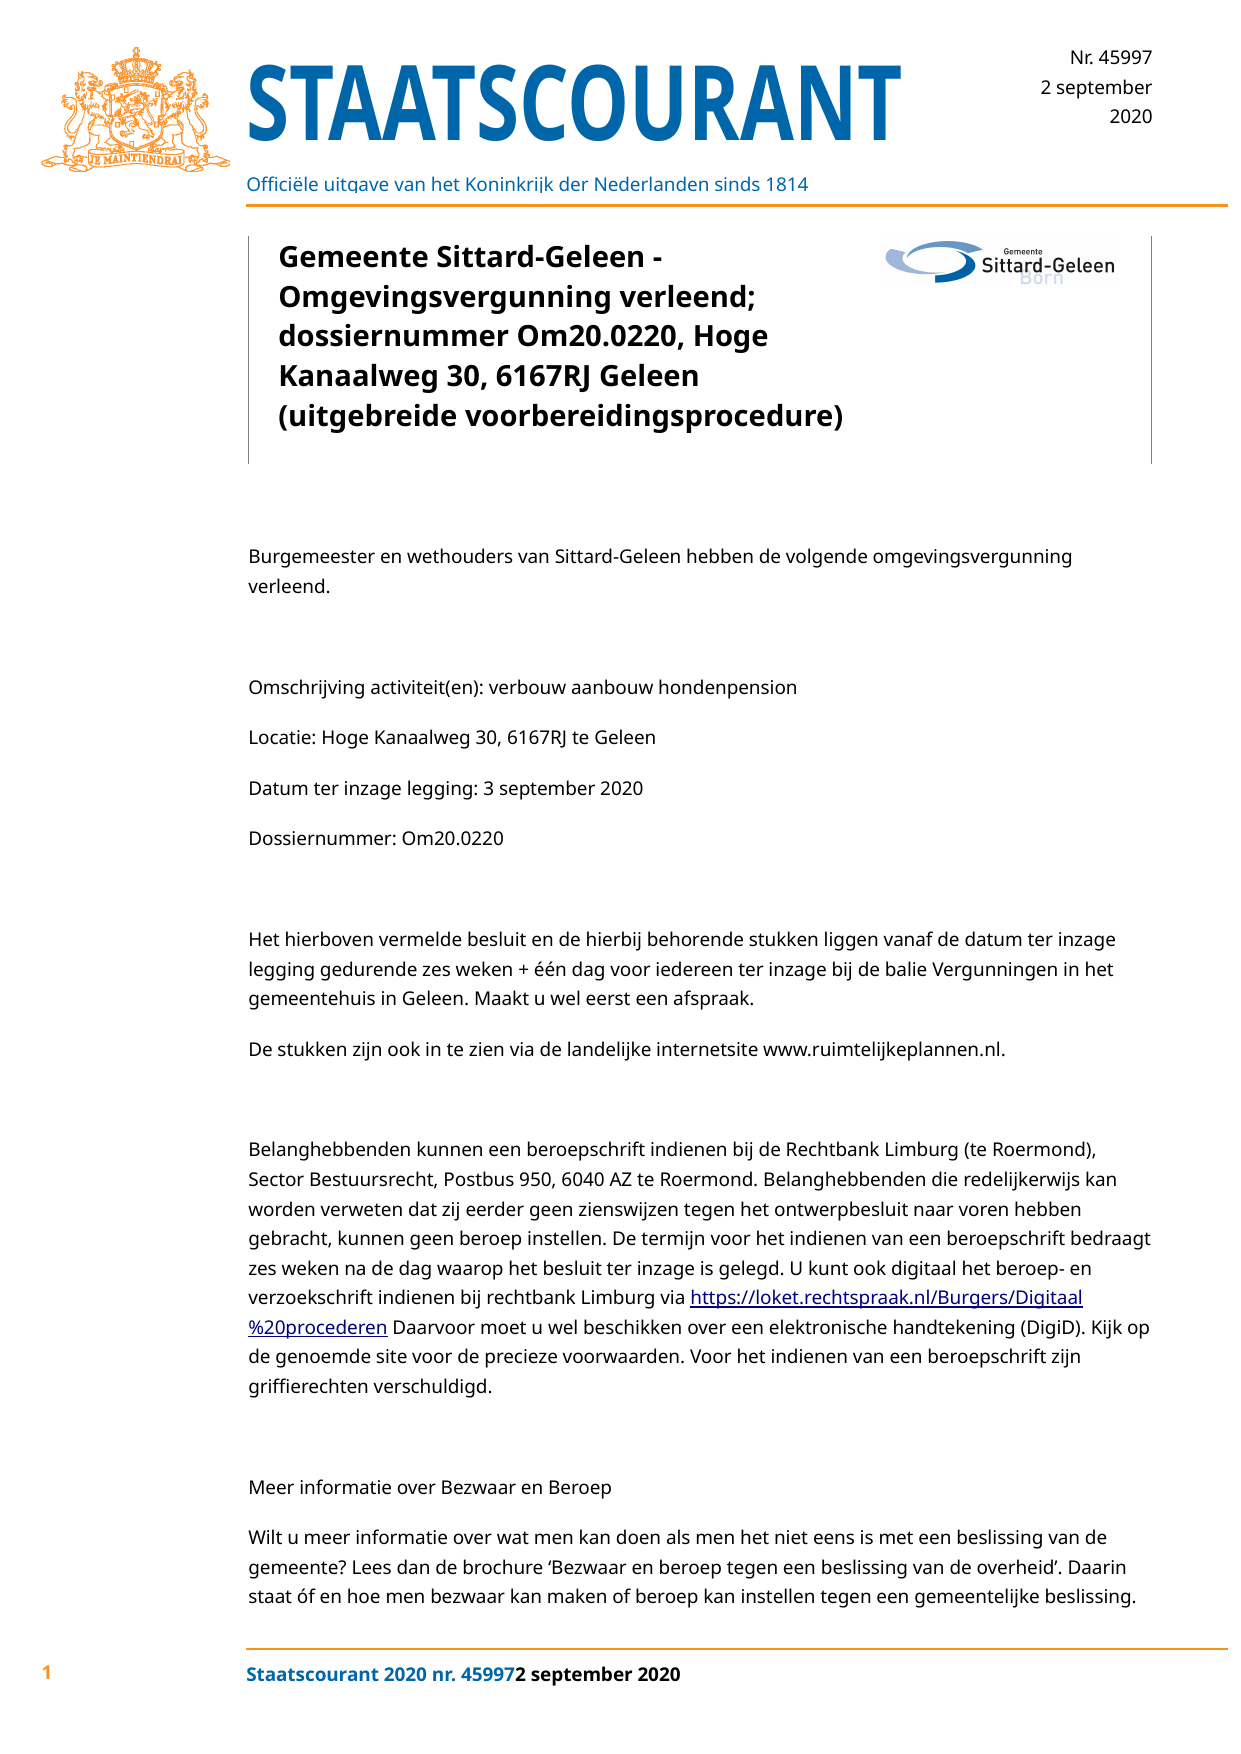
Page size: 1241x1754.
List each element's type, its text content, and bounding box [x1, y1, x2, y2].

text Locatie: Hoge Kanaalweg 30, 6167RJ te Geleen [248, 724, 1152, 750]
text Belanghebbenden kunnen een beroepschrift indienen bij de Rechtbank Limburg (te Roermond), Sector Bestuursrecht, Postbus 950, 6040 AZ te Roermond. Belanghebbenden die redelijkerwijs kan worden verweten dat zij eerder geen zienswijzen tegen het ontwerpbesluit naar voren hebben gebracht, kunnen geen beroep instellen. De termijn voor het indienen van een beroepschrift bedraagt zes weken na de dag waarop het besluit ter inzage is gelegd. U kunt ook digitaal het beroep- en verzoekschrift indienen bij rechtbank Limburg via https://loket.rechtspraak.nl/Burgers/Digitaal%20procederen Daarvoor moet u wel beschikken over een elektronische handtekening (DigiD). Kijk op de genoemde site voor de precieze voorwaarden. Voor het indienen van een beroepschrift zijn griffierechten verschuldigd. [248, 1137, 1152, 1399]
text Omschrijving activiteit(en): verbouw aanbouw hondenpension [248, 674, 1152, 700]
text Meer informatie over Bezwaar en Beroep [248, 1474, 1152, 1500]
table_header [850, 236, 1151, 464]
text Wilt u meer informatie over wat men kan doen als men het niet eens is met een beslissing van de gemeente? Lees dan de brochure ‘Bezwaar en beroep tegen een beslissing van de overheid’. Daarin staat óf en hoe men bezwaar kan maken of beroep kan instellen tegen een gemeentelijke beslissing. [248, 1524, 1152, 1609]
picture [41, 47, 231, 172]
text De stukken zijn ook in te zien via de landelijke internetsite www.ruimtelijkeplannen.nl. [248, 1036, 1152, 1062]
text Het hierboven vermelde besluit en de hierbij behorende stukken liggen vanaf de datum ter inzage legging gedurende zes weken + één dag voor iedereen ter inzage bij de balie Vergunningen in het gemeentehuis in Geleen. Maakt u wel eerst een afspraak. [248, 926, 1152, 1011]
table_header Gemeente Sittard-Geleen - Omgevingsvergunning verleend; dossiernummer Om20.0220, Hoge Kanaalweg 30, 6167RJ Geleen (uitgebreide voorbereidingsprocedure) [249, 236, 850, 464]
text Burgemeester en wethouders van Sittard-Geleen hebben de volgende omgevingsvergunning verleend. [248, 544, 1152, 599]
text Dossiernummer: Om20.0220 [248, 825, 1152, 851]
text Datum ter inzage legging: 3 september 2020 [248, 775, 1152, 801]
picture [882, 236, 1119, 289]
